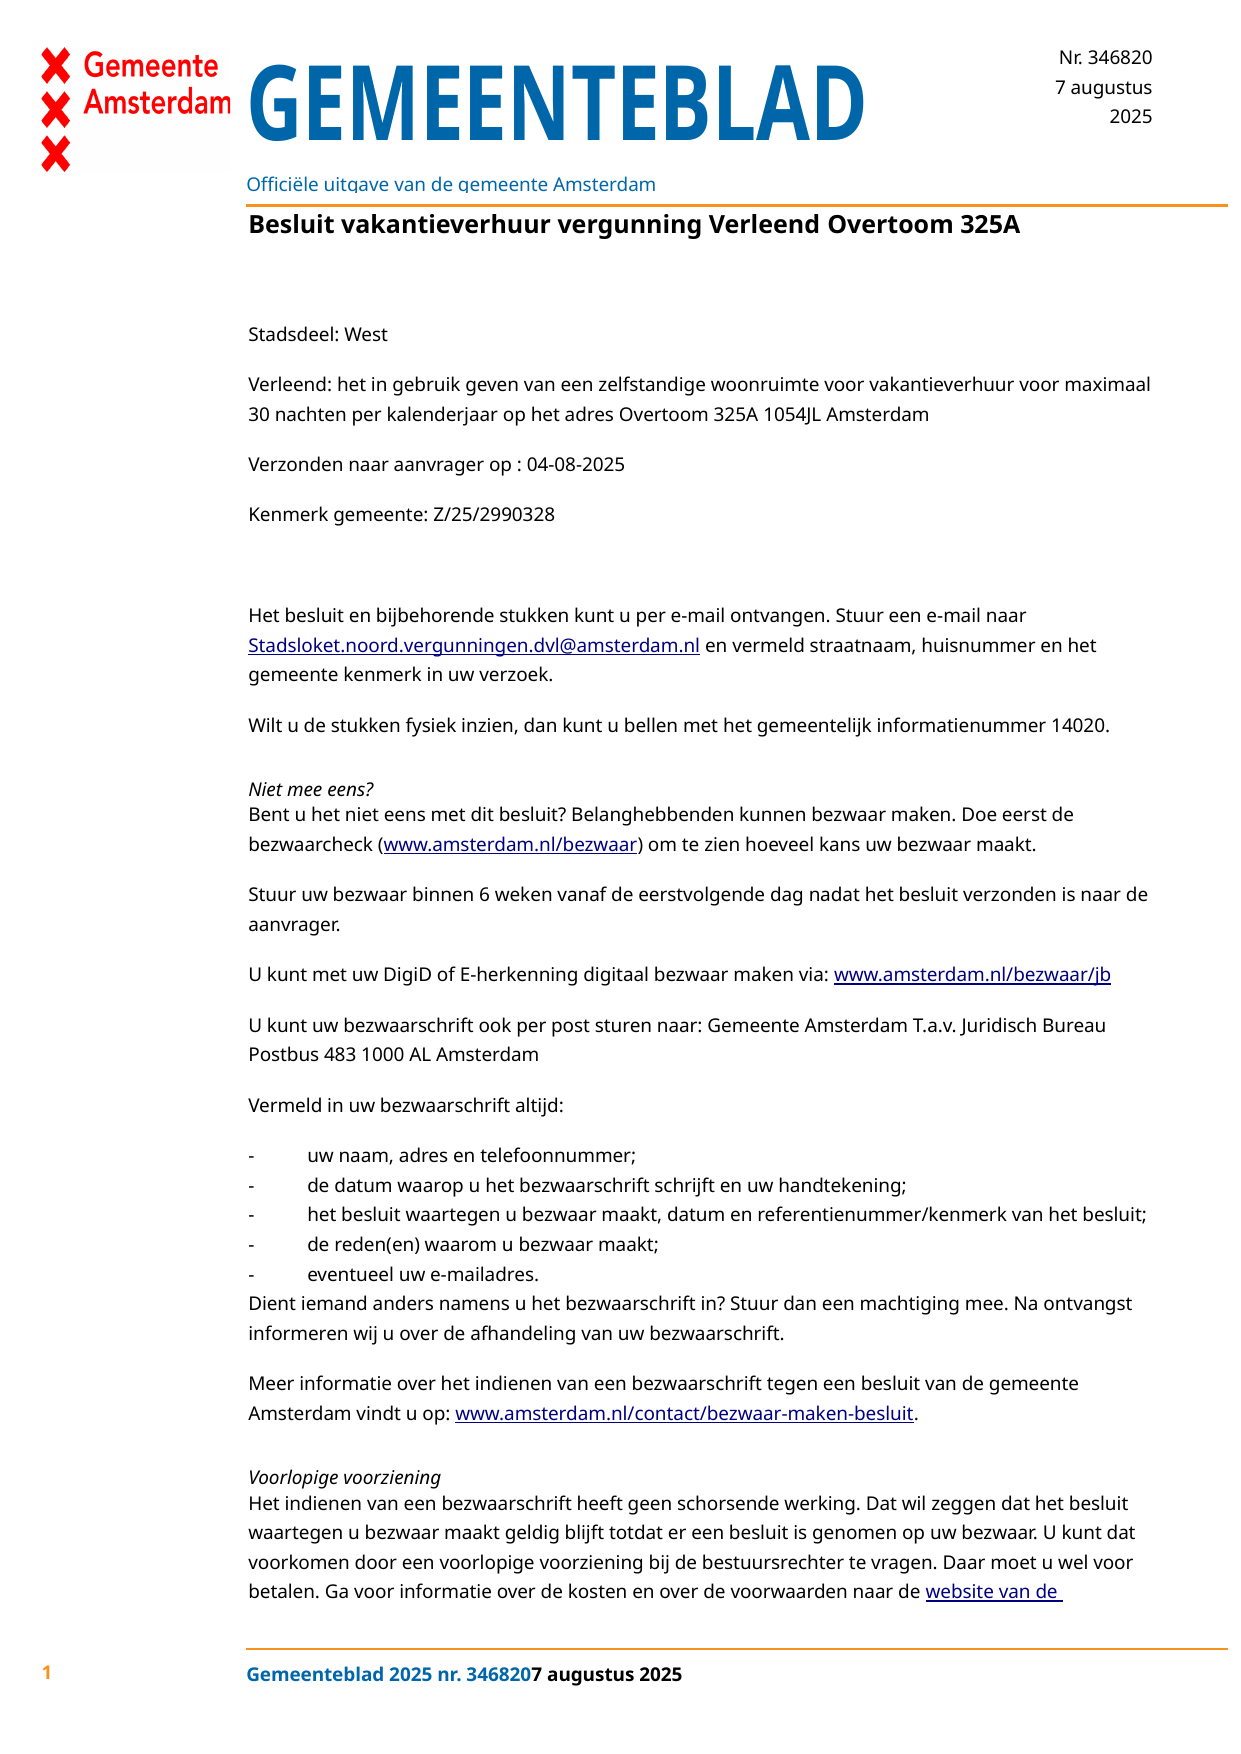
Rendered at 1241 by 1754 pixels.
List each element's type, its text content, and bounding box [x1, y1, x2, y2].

text Dient iemand anders namens u het bezwaarschrift in? Stuur dan een machtiging mee. Na ontvangst informeren wij u over de afhandeling van uw bezwaarschrift. [248, 1290, 1152, 1346]
list de datum waarop u het bezwaarschrift schrijft en uw handtekening; [248, 1172, 1152, 1198]
list de reden(en) waarom u bezwaar maakt; [248, 1231, 1152, 1257]
text Niet mee eens? [248, 776, 1152, 802]
text Stuur uw bezwaar binnen 6 weken vanaf de eerstvolgende dag nadat het besluit verzonden is naar de aanvrager. [248, 882, 1152, 937]
text Verzonden naar aanvrager op : 04-08-2025 [248, 451, 1152, 477]
list eventueel uw e-mailadres. [248, 1261, 1152, 1287]
text Bent u het niet eens met dit besluit? Belanghebbenden kunnen bezwaar maken. Doe eerst de bezwaarcheck (www.amsterdam.nl/bezwaar) om te zien hoeveel kans uw bezwaar maakt. [248, 802, 1152, 857]
text Besluit vakantieverhuur vergunning Verleend Overtoom 325A [248, 207, 1152, 241]
text Vermeld in uw bezwaarschrift altijd: [248, 1092, 1152, 1118]
text Voorlopige voorziening [248, 1464, 1152, 1490]
text Het indienen van een bezwaarschrift heeft geen schorsende werking. Dat wil zeggen dat het besluit waartegen u bezwaar maakt geldig blijft totdat er een besluit is genomen op uw bezwaar. U kunt dat voorkomen door een voorlopige voorziening bij de bestuursrechter te vragen. Daar moet u wel voor betalen. Ga voor informatie over de kosten en over de voorwaarden naar de website van de [248, 1490, 1152, 1604]
text U kunt met uw DigiD of E-herkenning digitaal bezwaar maken via: www.amsterdam.nl/bezwaar/jb [248, 962, 1152, 987]
text Het besluit en bijbehorende stukken kunt u per e-mail ontvangen. Stuur een e-mail naar Stadsloket.noord.vergunningen.dvl@amsterdam.nl en vermeld straatnaam, huisnummer en het gemeente kenmerk in uw verzoek. [248, 602, 1152, 687]
list uw naam, adres en telefoonnummer; [248, 1142, 1152, 1168]
text Meer informatie over het indienen van een bezwaarschrift tegen een besluit van de gemeente Amsterdam vindt u op: www.amsterdam.nl/contact/bezwaar-maken-besluit. [248, 1370, 1152, 1426]
text Verleend: het in gebruik geven van een zelfstandige woonruimte voor vakantieverhuur voor maximaal 30 nachten per kalenderjaar op het adres Overtoom 325A 1054JL Amsterdam [248, 371, 1152, 426]
text Wilt u de stukken fysiek inzien, dan kunt u bellen met het gemeentelijk informatienummer 14020. [248, 712, 1152, 738]
text Kenmerk gemeente: Z/25/2990328 [248, 502, 1152, 527]
list het besluit waartegen u bezwaar maakt, datum en referentienummer/kenmerk van het besluit; [248, 1202, 1152, 1227]
text Stadsdeel: West [248, 321, 1152, 346]
text U kunt uw bezwaarschrift ook per post sturen naar: Gemeente Amsterdam T.a.v. Juridisch Bureau Postbus 483 1000 AL Amsterdam [248, 1012, 1152, 1067]
picture [41, 47, 231, 172]
